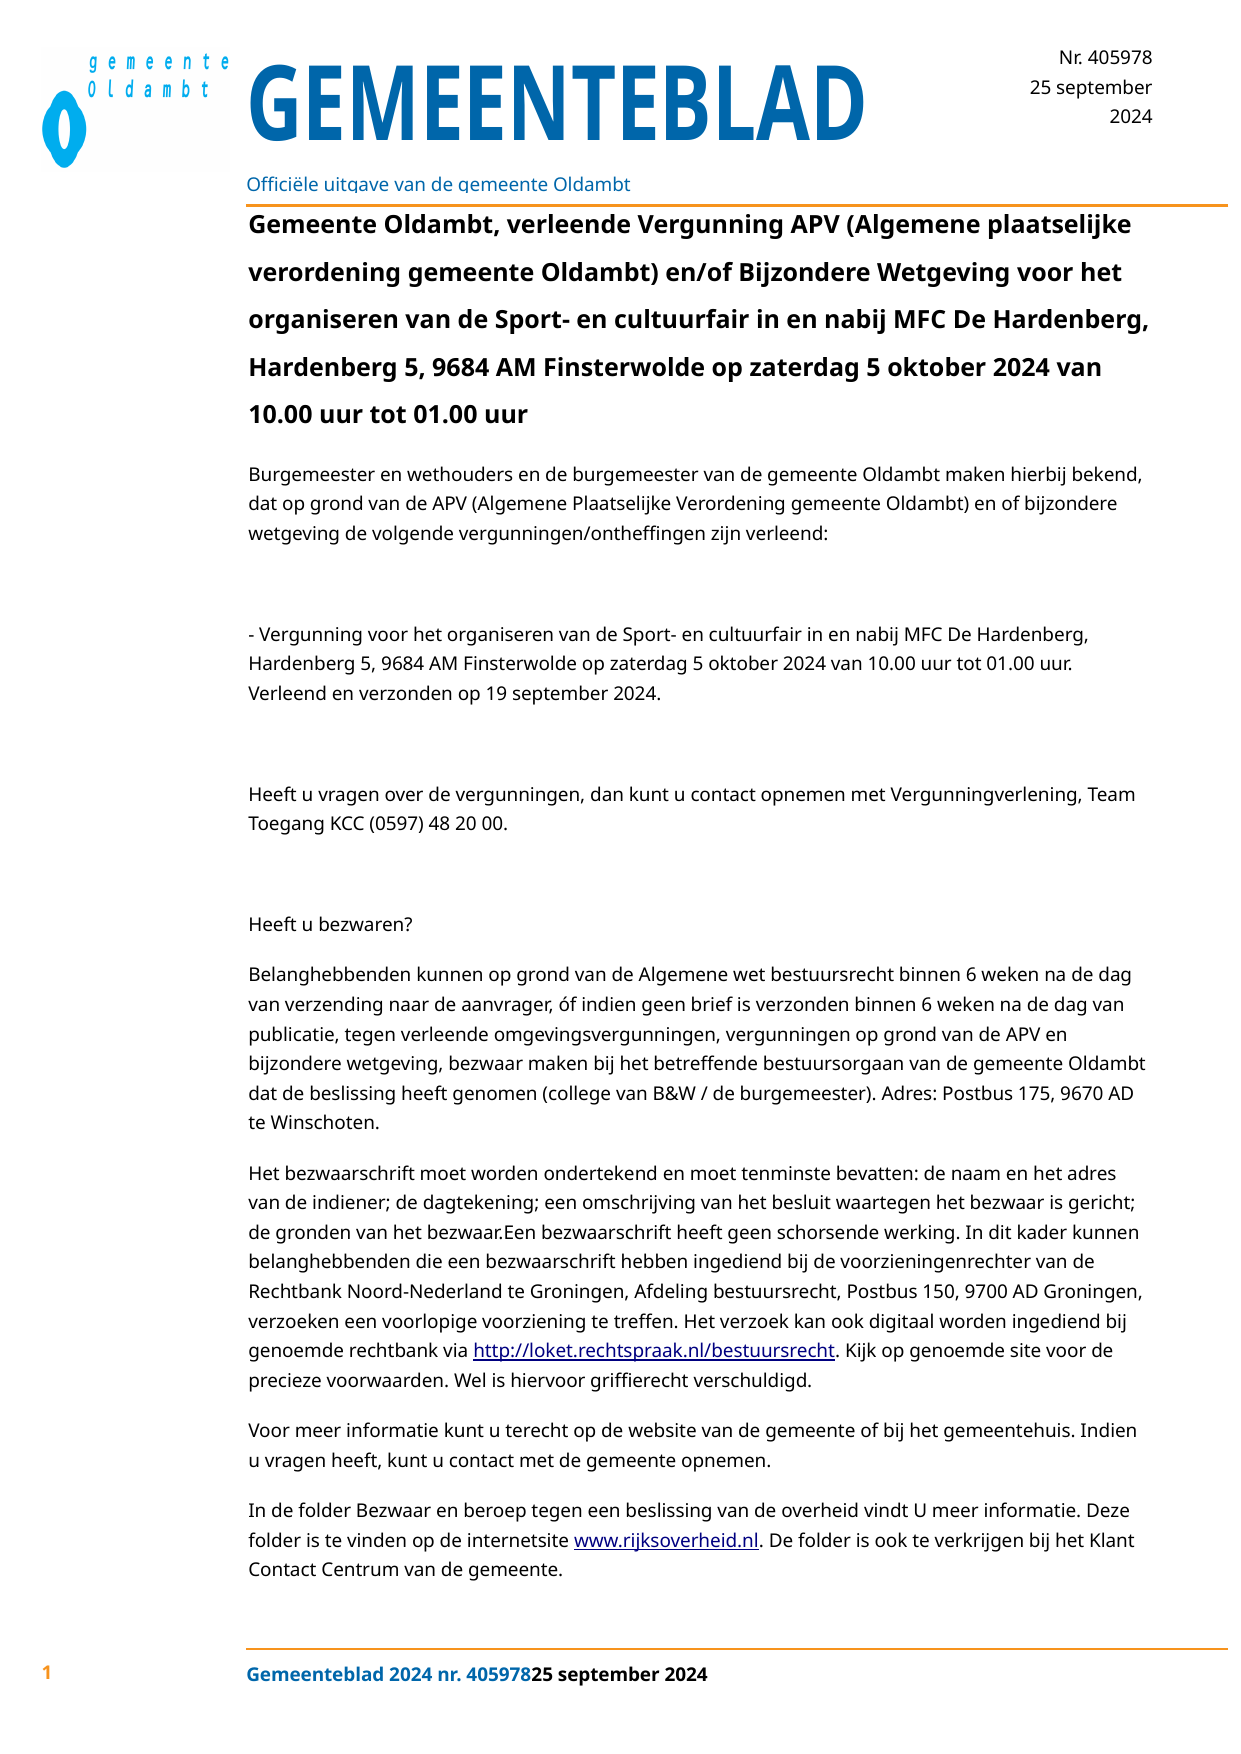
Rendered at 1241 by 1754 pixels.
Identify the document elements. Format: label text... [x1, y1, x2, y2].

text Het bezwaarschrift moet worden ondertekend en moet tenminste bevatten: de naam en het adres van de indiener; de dagtekening; een omschrijving van het besluit waartegen het bezwaar is gericht; de gronden van het bezwaar.Een bezwaarschrift heeft geen schorsende werking. In dit kader kunnen belanghebbenden die een bezwaarschrift hebben ingediend bij de voorzieningenrechter van de Rechtbank Noord-Nederland te Groningen, Afdeling bestuursrecht, Postbus 150, 9700 AD Groningen, verzoeken een voorlopige voorziening te treffen. Het verzoek kan ook digitaal worden ingediend bij genoemde rechtbank via http://loket.rechtspraak.nl/bestuursrecht. Kijk op genoemde site voor de precieze voorwaarden. Wel is hiervoor griffierecht verschuldigd. [248, 1160, 1152, 1393]
picture [41, 47, 231, 172]
text Heeft u bezwaren? [248, 911, 1152, 937]
text Gemeente Oldambt, verleende Vergunning APV (Algemene plaatselijke verordening gemeente Oldambt) en/of Bijzondere Wetgeving voor het organiseren van de Sport- en cultuurfair in en nabij MFC De Hardenberg, Hardenberg 5, 9684 AM Finsterwolde op zaterdag 5 oktober 2024 van 10.00 uur tot 01.00 uur [248, 207, 1152, 431]
text Belanghebbenden kunnen op grond van de Algemene wet bestuursrecht binnen 6 weken na de dag van verzending naar de aanvrager, óf indien geen brief is verzonden binnen 6 weken na de dag van publicatie, tegen verleende omgevingsvergunningen, vergunningen op grond van de APV en bijzondere wetgeving, bezwaar maken bij het betreffende bestuursorgaan van de gemeente Oldambt dat de beslissing heeft genomen (college van B&W / de burgemeester). Adres: Postbus 175, 9670 AD te Winschoten. [248, 962, 1152, 1135]
text Heeft u vragen over de vergunningen, dan kunt u contact opnemen met Vergunningverlening, Team Toegang KCC (0597) 48 20 00. [248, 781, 1152, 836]
text Voor meer informatie kunt u terecht op de website van de gemeente of bij het gemeentehuis. Indien u vragen heeft, kunt u contact met de gemeente opnemen. [248, 1417, 1152, 1473]
text Burgemeester en wethouders en de burgemeester van de gemeente Oldambt maken hierbij bekend, dat op grond van de APV (Algemene Plaatselijke Verordening gemeente Oldambt) en of bijzondere wetgeving de volgende vergunningen/ontheffingen zijn verleend: [248, 461, 1152, 546]
text - Vergunning voor het organiseren van de Sport- en cultuurfair in en nabij MFC De Hardenberg, Hardenberg 5, 9684 AM Finsterwolde op zaterdag 5 oktober 2024 van 10.00 uur tot 01.00 uur. Verleend en verzonden op 19 september 2024. [248, 621, 1152, 706]
text In de folder Bezwaar en beroep tegen een beslissing van de overheid vindt U meer informatie. Deze folder is te vinden op de internetsite www.rijksoverheid.nl. De folder is ook te verkrijgen bij het Klant Contact Centrum van de gemeente. [248, 1497, 1152, 1582]
